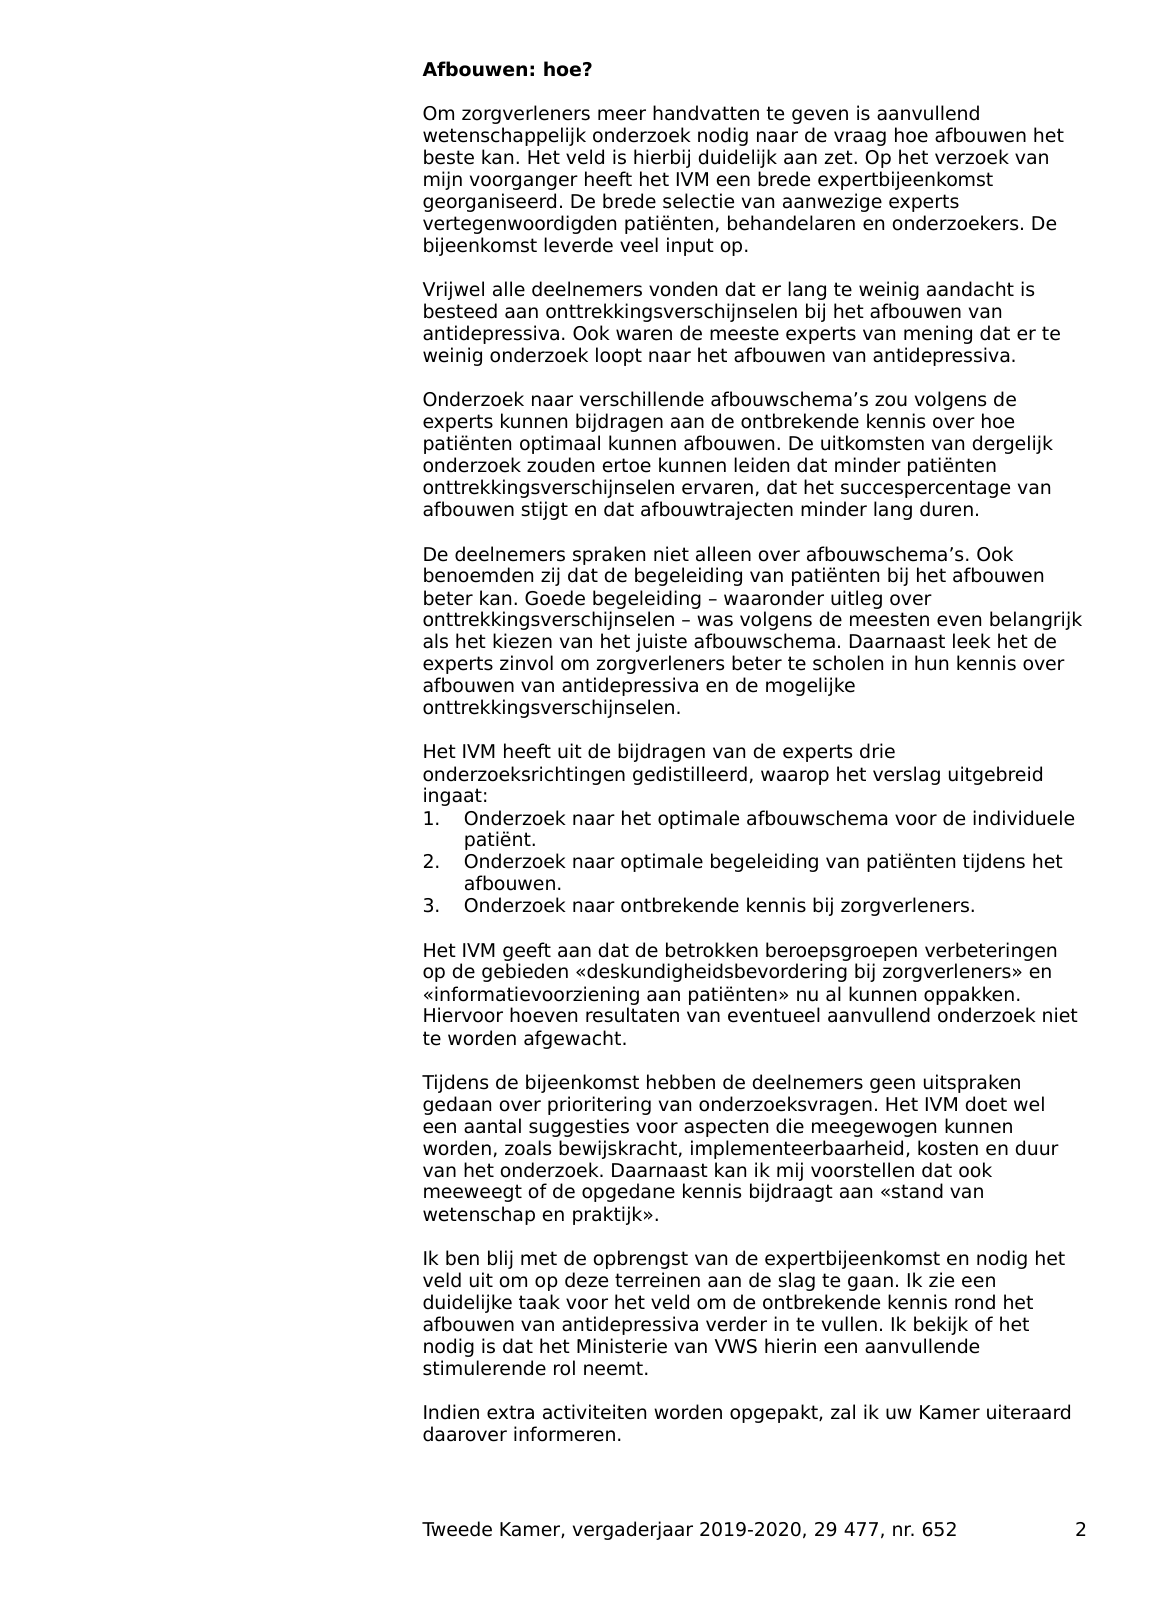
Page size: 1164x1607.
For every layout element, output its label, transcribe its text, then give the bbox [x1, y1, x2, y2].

text Vrijwel alle deelnemers vonden dat er lang te weinig aandacht is besteed aan onttrekkingsverschijnselen bij het afbouwen van antidepressiva. Ook waren de meeste experts van mening dat er te weinig onderzoek loopt naar het afbouwen van antidepressiva. [422, 279, 1087, 367]
text Om zorgverleners meer handvatten te geven is aanvullend wetenschappelijk onderzoek nodig naar de vraag hoe afbouwen het beste kan. Het veld is hierbij duidelijk aan zet. Op het verzoek van mijn voorganger heeft het IVM een brede expertbijeenkomst georganiseerd. De brede selectie van aanwezige experts vertegenwoordigden patiënten, behandelaren en onderzoekers. De bijeenkomst leverde veel input op. [422, 103, 1087, 257]
text Het IVM heeft uit de bijdragen van de experts drie onderzoeksrichtingen gedistilleerd, waarop het verslag uitgebreid ingaat: [422, 741, 1087, 807]
subtitle Afbouwen: hoe? [422, 59, 1087, 81]
text 3. Onderzoek naar ontbrekende kennis bij zorgverleners. [422, 895, 1087, 917]
text 2. Onderzoek naar optimale begeleiding van patiënten tijdens het afbouwen. [422, 851, 1087, 895]
text 1. Onderzoek naar het optimale afbouwschema voor de individuele patiënt. [422, 807, 1087, 851]
text Ik ben blij met de opbrengst van de expertbijeenkomst en nodig het veld uit om op deze terreinen aan de slag te gaan. Ik zie een duidelijke taak voor het veld om de ontbrekende kennis rond het afbouwen van antidepressiva verder in te vullen. Ik bekijk of het nodig is dat het Ministerie van VWS hierin een aanvullende stimulerende rol neemt. [422, 1248, 1087, 1379]
text Onderzoek naar verschillende afbouwschema’s zou volgens de experts kunnen bijdragen aan de ontbrekende kennis over hoe patiënten optimaal kunnen afbouwen. De uitkomsten van dergelijk onderzoek zouden ertoe kunnen leiden dat minder patiënten onttrekkingsverschijnselen ervaren, dat het succespercentage van afbouwen stijgt en dat afbouwtrajecten minder lang duren. [422, 389, 1087, 521]
text Het IVM geeft aan dat de betrokken beroepsgroepen verbeteringen op de gebieden «deskundigheidsbevordering bij zorgverleners» en «informatievoorziening aan patiënten» nu al kunnen oppakken. Hiervoor hoeven resultaten van eventueel aanvullend onderzoek niet te worden afgewacht. [422, 939, 1087, 1049]
text Tijdens de bijeenkomst hebben de deelnemers geen uitspraken gedaan over prioritering van onderzoeksvragen. Het IVM doet wel een aantal suggesties voor aspecten die meegewogen kunnen worden, zoals bewijskracht, implementeerbaarheid, kosten en duur van het onderzoek. Daarnaast kan ik mij voorstellen dat ook meeweegt of de opgedane kennis bijdraagt aan «stand van wetenschap en praktijk». [422, 1072, 1087, 1225]
text De deelnemers spraken niet alleen over afbouwschema’s. Ook benoemden zij dat de begeleiding van patiënten bij het afbouwen beter kan. Goede begeleiding – waaronder uitleg over onttrekkingsverschijnselen – was volgens de meesten even belangrijk als het kiezen van het juiste afbouwschema. Daarnaast leek het de experts zinvol om zorgverleners beter te scholen in hun kennis over afbouwen van antidepressiva en de mogelijke onttrekkingsverschijnselen. [422, 543, 1087, 719]
text Indien extra activiteiten worden opgepakt, zal ik uw Kamer uiteraard daarover informeren. [422, 1402, 1087, 1446]
